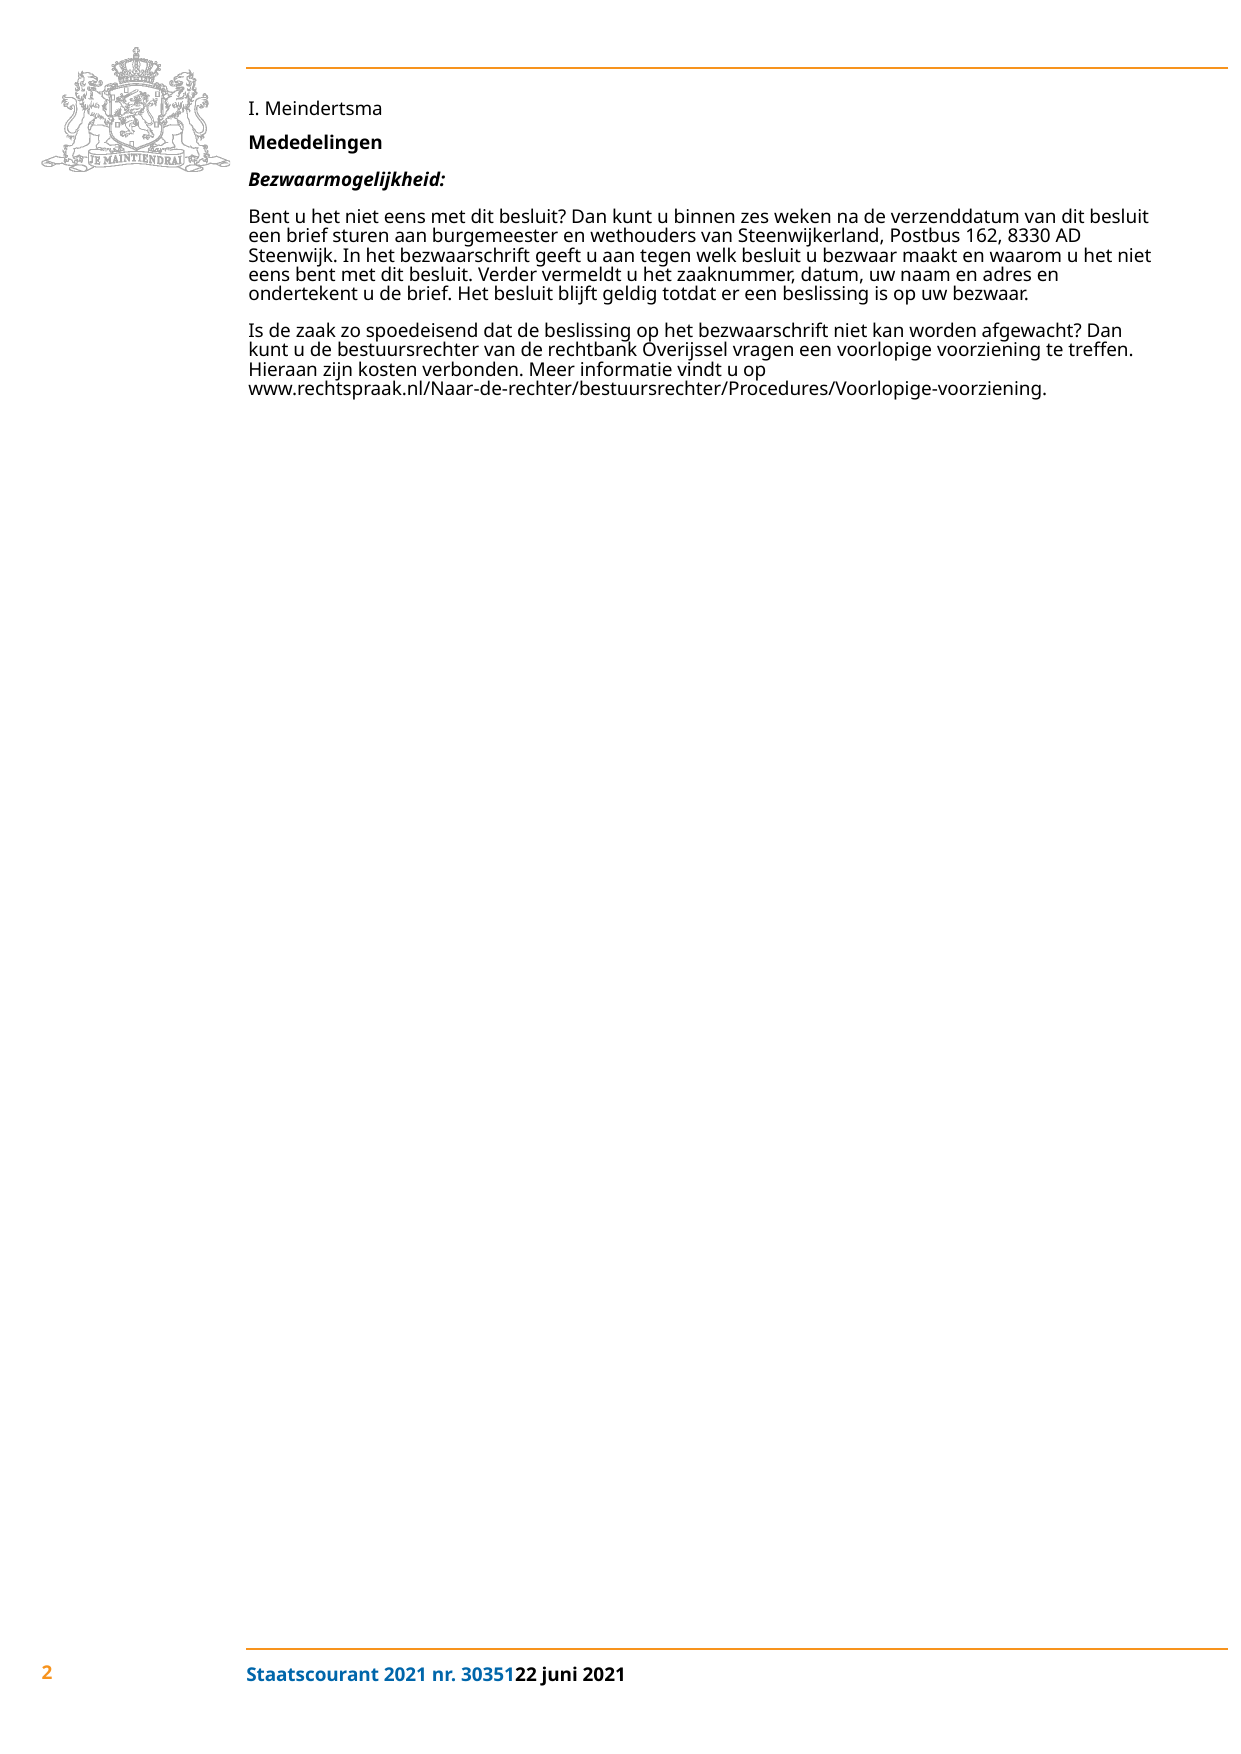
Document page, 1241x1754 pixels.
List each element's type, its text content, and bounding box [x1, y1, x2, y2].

text I. Meindertsma [248, 95, 1152, 121]
picture [41, 47, 231, 172]
text Mededelingen [248, 134, 1152, 153]
text Bent u het niet eens met dit besluit? Dan kunt u binnen zes weken na de verzenddatum van dit besluit een brief sturen aan burgemeester en wethouders van Steenwijkerland, Postbus 162, 8330 AD Steenwijk. In het bezwaarschrift geeft u aan tegen welk besluit u bezwaar maakt en waarom u het niet eens bent met dit besluit. Verder vermeldt u het zaaknummer, datum, uw naam en adres en ondertekent u de brief. Het besluit blijft geldig totdat er een beslissing is op uw bezwaar. [248, 208, 1152, 304]
text Is de zaak zo spoedeisend dat de beslissing op het bezwaarschrift niet kan worden afgewacht? Dan kunt u de bestuursrechter van de rechtbank Overijssel vragen een voorlopige voorziening te treffen. Hieraan zijn kosten verbonden. Meer informatie vindt u op www.rechtspraak.nl/Naar-de-rechter/bestuursrechter/Procedures/Voorlopige-voorziening. [248, 322, 1152, 399]
text Bezwaarmogelijkheid: [248, 171, 1152, 190]
